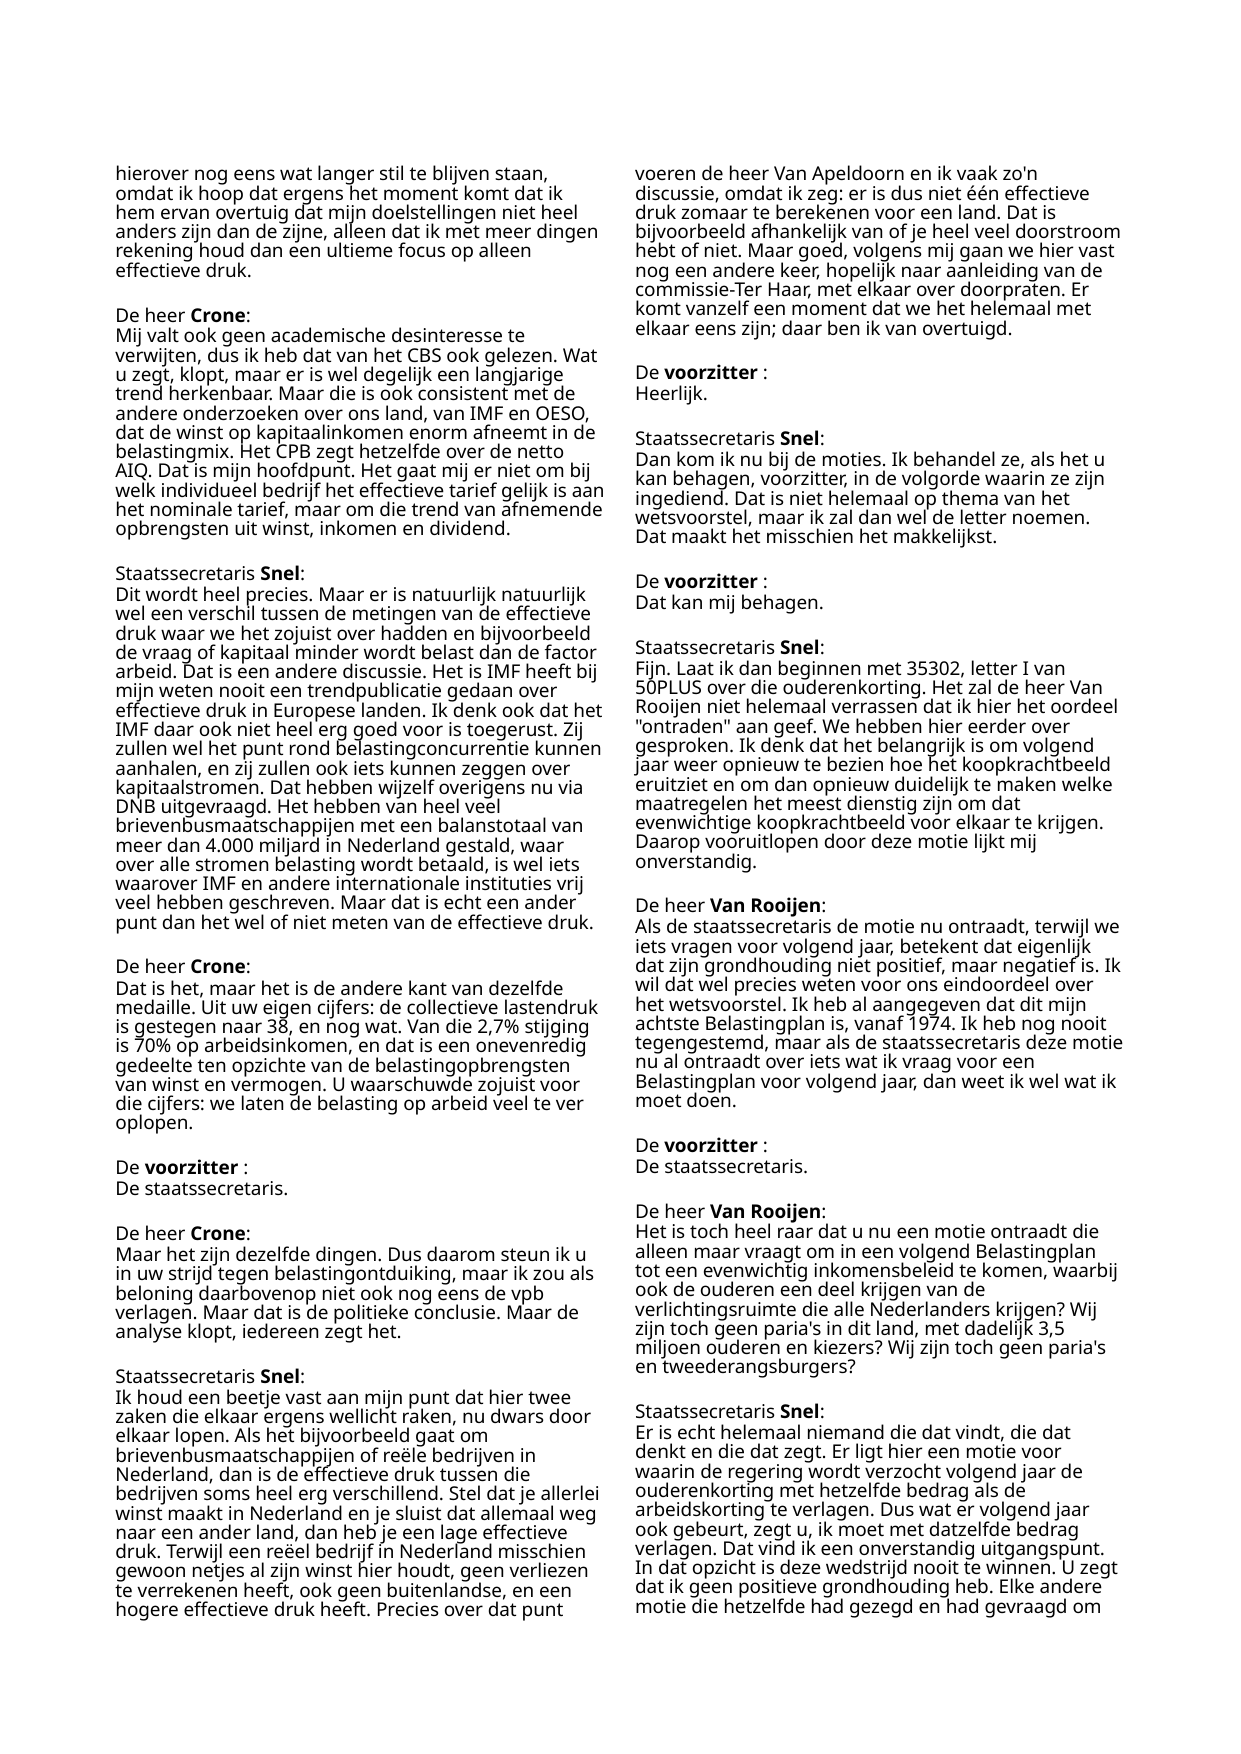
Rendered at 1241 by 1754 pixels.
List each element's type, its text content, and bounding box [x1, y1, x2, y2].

text De voorzitter : [115, 1154, 605, 1180]
text Maar het zijn dezelfde dingen. Dus daarom steun ik u in uw strijd tegen belastingontduiking, maar ik zou als beloning daarbovenop niet ook nog eens de vpb verlagen. Maar dat is de politieke conclusie. Maar de analyse klopt, iedereen zegt het. [115, 1246, 605, 1342]
text Ik houd een beetje vast aan mijn punt dat hier twee zaken die elkaar ergens wellicht raken, nu dwars door elkaar lopen. Als het bijvoorbeeld gaat om brievenbusmaatschappijen of reële bedrijven in Nederland, dan is de effectieve druk tussen die bedrijven soms heel erg verschillend. Stel dat je allerlei winst maakt in Nederland en je sluist dat allemaal weg naar een ander land, dan heb je een lage effectieve druk. Terwijl een reëel bedrijf in Nederland misschien gewoon netjes al zijn winst hier houdt, geen verliezen te verrekenen heeft, ook geen buitenlandse, en een hogere effectieve druk heeft. Precies over dat punt [115, 1389, 605, 1620]
text De voorzitter : [635, 568, 1125, 594]
text Het is toch heel raar dat u nu een motie ontraadt die alleen maar vraagt om in een volgend Belastingplan tot een evenwichtig inkomensbeleid te komen, waarbij ook de ouderen een deel krijgen van de verlichtingsruimte die alle Nederlanders krijgen? Wij zijn toch geen paria's in dit land, met dadelijk 3,5 miljoen ouderen en kiezers? Wij zijn toch geen paria's en tweederangsburgers? [635, 1223, 1125, 1378]
text Staatssecretaris Snel: [635, 634, 1125, 660]
text De voorzitter : [635, 359, 1125, 385]
text Dit wordt heel precies. Maar er is natuurlijk natuurlijk wel een verschil tussen de metingen van de effectieve druk waar we het zojuist over hadden en bijvoorbeeld de vraag of kapitaal minder wordt belast dan de factor arbeid. Dat is een andere discussie. Het is IMF heeft bij mijn weten nooit een trendpublicatie gedaan over effectieve druk in Europese landen. Ik denk ook dat het IMF daar ook niet heel erg goed voor is toegerust. Zij zullen wel het punt rond belastingconcurrentie kunnen aanhalen, en zij zullen ook iets kunnen zeggen over kapitaalstromen. Dat hebben wijzelf overigens nu via DNB uitgevraagd. Het hebben van heel veel brievenbusmaatschappijen met een balanstotaal van meer dan 4.000 miljard in Nederland gestald, waar over alle stromen belasting wordt betaald, is wel iets waarover IMF en andere internationale instituties vrij veel hebben geschreven. Maar dat is echt een ander punt dan het wel of niet meten van de effectieve druk. [115, 586, 605, 933]
text De heer Crone: [115, 302, 605, 327]
text De heer Van Rooijen: [635, 1198, 1125, 1223]
text hierover nog eens wat langer stil te blijven staan, omdat ik hoop dat ergens het moment komt dat ik hem ervan overtuig dat mijn doelstellingen niet heel anders zijn dan de zijne, alleen dat ik met meer dingen rekening houd dan een ultieme focus op alleen effectieve druk. [115, 165, 605, 281]
text De heer Crone: [115, 954, 605, 979]
text Staatssecretaris Snel: [115, 560, 605, 586]
text De heer Crone: [115, 1220, 605, 1246]
text Fijn. Laat ik dan beginnen met 35302, letter I van 50PLUS over die ouderenkorting. Het zal de heer Van Rooijen niet helemaal verrassen dat ik hier het oordeel "ontraden" aan geef. We hebben hier eerder over gesproken. Ik denk dat het belangrijk is om volgend jaar weer opnieuw te bezien hoe het koopkrachtbeeld eruitziet en om dan opnieuw duidelijk te maken welke maatregelen het meest dienstig zijn om dat evenwichtige koopkrachtbeeld voor elkaar te krijgen. Daarop vooruitlopen door deze motie lijkt mij onverstandig. [635, 660, 1125, 872]
text Er is echt helemaal niemand die dat vindt, die dat denkt en die dat zegt. Er ligt hier een motie voor waarin de regering wordt verzocht volgend jaar de ouderenkorting met hetzelfde bedrag als de arbeidskorting te verlagen. Dus wat er volgend jaar ook gebeurt, zegt u, ik moet met datzelfde bedrag verlagen. Dat vind ik een onverstandig uitgangspunt. In dat opzicht is deze wedstrijd nooit te winnen. U zegt dat ik geen positieve grondhouding heb. Elke andere motie die hetzelfde had gezegd en had gevraagd om [635, 1424, 1125, 1617]
text Dat is het, maar het is de andere kant van dezelfde medaille. Uit uw eigen cijfers: de collectieve lastendruk is gestegen naar 38, en nog wat. Van die 2,7% stijging is 70% op arbeidsinkomen, en dat is een onevenredig gedeelte ten opzichte van de belastingopbrengsten van winst en vermogen. U waarschuwde zojuist voor die cijfers: we laten de belasting op arbeid veel te ver oplopen. [115, 979, 605, 1134]
text Dan kom ik nu bij de moties. Ik behandel ze, als het u kan behagen, voorzitter, in de volgorde waarin ze zijn ingediend. Dat is niet helemaal op thema van het wetsvoorstel, maar ik zal dan wel de letter noemen. Dat maakt het misschien het makkelijkst. [635, 451, 1125, 547]
text De voorzitter : [635, 1132, 1125, 1158]
text Mij valt ook geen academische desinteresse te verwijten, dus ik heb dat van het CBS ook gelezen. Wat u zegt, klopt, maar er is wel degelijk een langjarige trend herkenbaar. Maar die is ook consistent met de andere onderzoeken over ons land, van IMF en OESO, dat de winst op kapitaalinkomen enorm afneemt in de belastingmix. Het CPB zegt hetzelfde over de netto AIQ. Dat is mijn hoofdpunt. Het gaat mij er niet om bij welk individueel bedrijf het effectieve tarief gelijk is aan het nominale tarief, maar om die trend van afnemende opbrengsten uit winst, inkomen en dividend. [115, 327, 605, 539]
text Als de staatssecretaris de motie nu ontraadt, terwijl we iets vragen voor volgend jaar, betekent dat eigenlijk dat zijn grondhouding niet positief, maar negatief is. Ik wil dat wel precies weten voor ons eindoordeel over het wetsvoorstel. Ik heb al aangegeven dat dit mijn achtste Belastingplan is, vanaf 1974. Ik heb nog nooit tegengestemd, maar als de staatssecretaris deze motie nu al ontraadt over iets wat ik vraag voor een Belastingplan voor volgend jaar, dan weet ik wel wat ik moet doen. [635, 918, 1125, 1111]
text Staatssecretaris Snel: [635, 1398, 1125, 1424]
text voeren de heer Van Apeldoorn en ik vaak zo'n discussie, omdat ik zeg: er is dus niet één effectieve druk zomaar te berekenen voor een land. Dat is bijvoorbeeld afhankelijk van of je heel veel doorstroom hebt of niet. Maar goed, volgens mij gaan we hier vast nog een andere keer, hopelijk naar aanleiding van de commissie-Ter Haar, met elkaar over doorpraten. Er komt vanzelf een moment dat we het helemaal met elkaar eens zijn; daar ben ik van overtuigd. [635, 165, 1125, 339]
text Dat kan mij behagen. [635, 594, 1125, 613]
text Heerlijk. [635, 385, 1125, 404]
text Staatssecretaris Snel: [635, 425, 1125, 451]
text De heer Van Rooijen: [635, 893, 1125, 918]
text De staatssecretaris. [115, 1180, 605, 1199]
text De staatssecretaris. [635, 1158, 1125, 1177]
text Staatssecretaris Snel: [115, 1363, 605, 1389]
